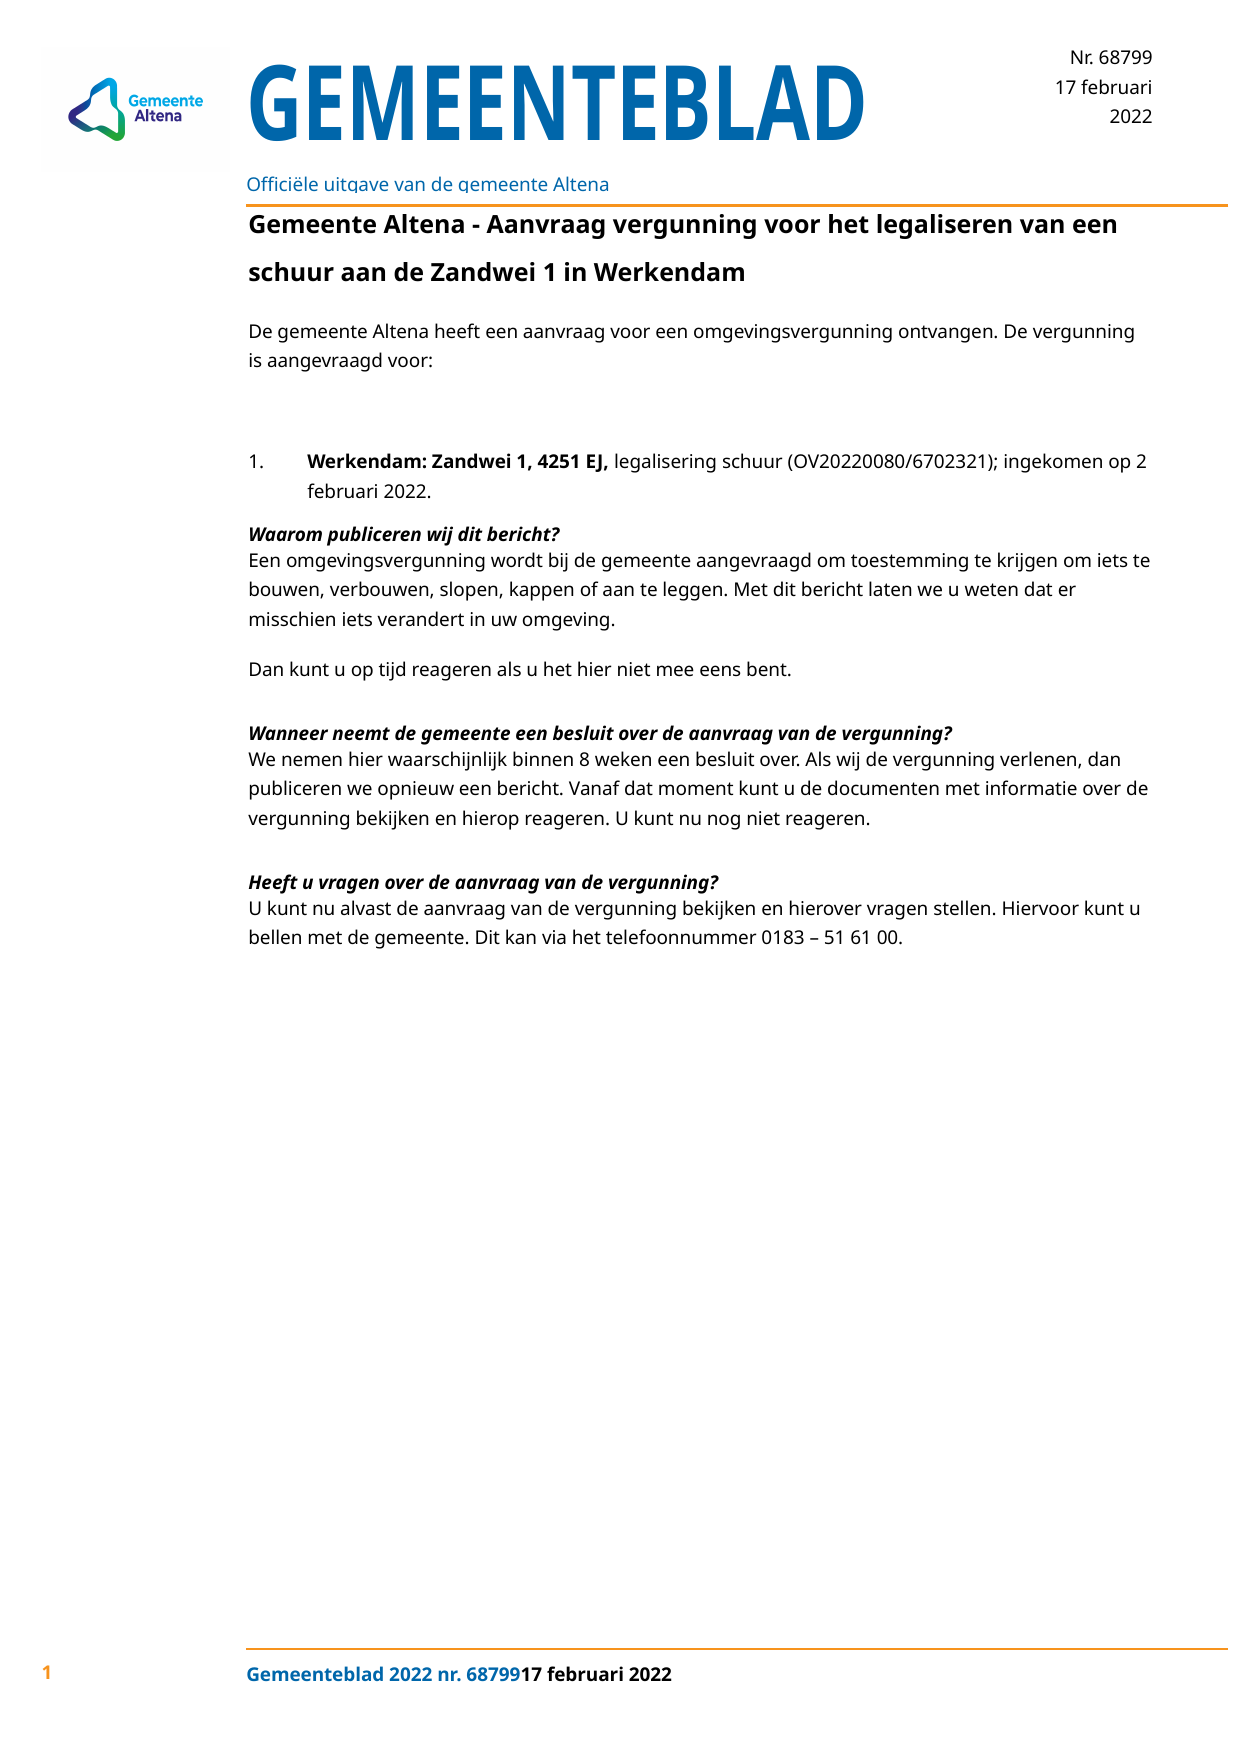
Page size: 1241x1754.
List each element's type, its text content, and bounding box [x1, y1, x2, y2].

list Werkendam: Zandwei 1, 4251 EJ, legalisering schuur (OV20220080/6702321); ingekomen op 2 februari 2022. [248, 448, 1152, 504]
text U kunt nu alvast de aanvraag van de vergunning bekijken en hierover vragen stellen. Hiervoor kunt u bellen met de gemeente. Dit kan via het telefoonnummer 0183 – 51 61 00. [248, 895, 1152, 950]
text We nemen hier waarschijnlijk binnen 8 weken een besluit over. Als wij de vergunning verlenen, dan publiceren we opnieuw een bericht. Vanaf dat moment kunt u de documenten met informatie over de vergunning bekijken en hierop reageren. U kunt nu nog niet reageren. [248, 746, 1152, 831]
picture [41, 47, 231, 172]
text Heeft u vragen over de aanvraag van de vergunning? [248, 869, 1152, 895]
text Wanneer neemt de gemeente een besluit over de aanvraag van de vergunning? [248, 720, 1152, 746]
text De gemeente Altena heeft een aanvraag voor een omgevingsvergunning ontvangen. De vergunning is aangevraagd voor: [248, 318, 1152, 373]
text Dan kunt u op tijd reageren als u het hier niet mee eens bent. [248, 656, 1152, 682]
text Een omgevingsvergunning wordt bij de gemeente aangevraagd om toestemming te krijgen om iets te bouwen, verbouwen, slopen, kappen of aan te leggen. Met dit bericht laten we u weten dat er misschien iets verandert in uw omgeving. [248, 547, 1152, 632]
text Gemeente Altena - Aanvraag vergunning voor het legaliseren van een schuur aan de Zandwei 1 in Werkendam [248, 207, 1152, 288]
text Waarom publiceren wij dit bericht? [248, 521, 1152, 547]
